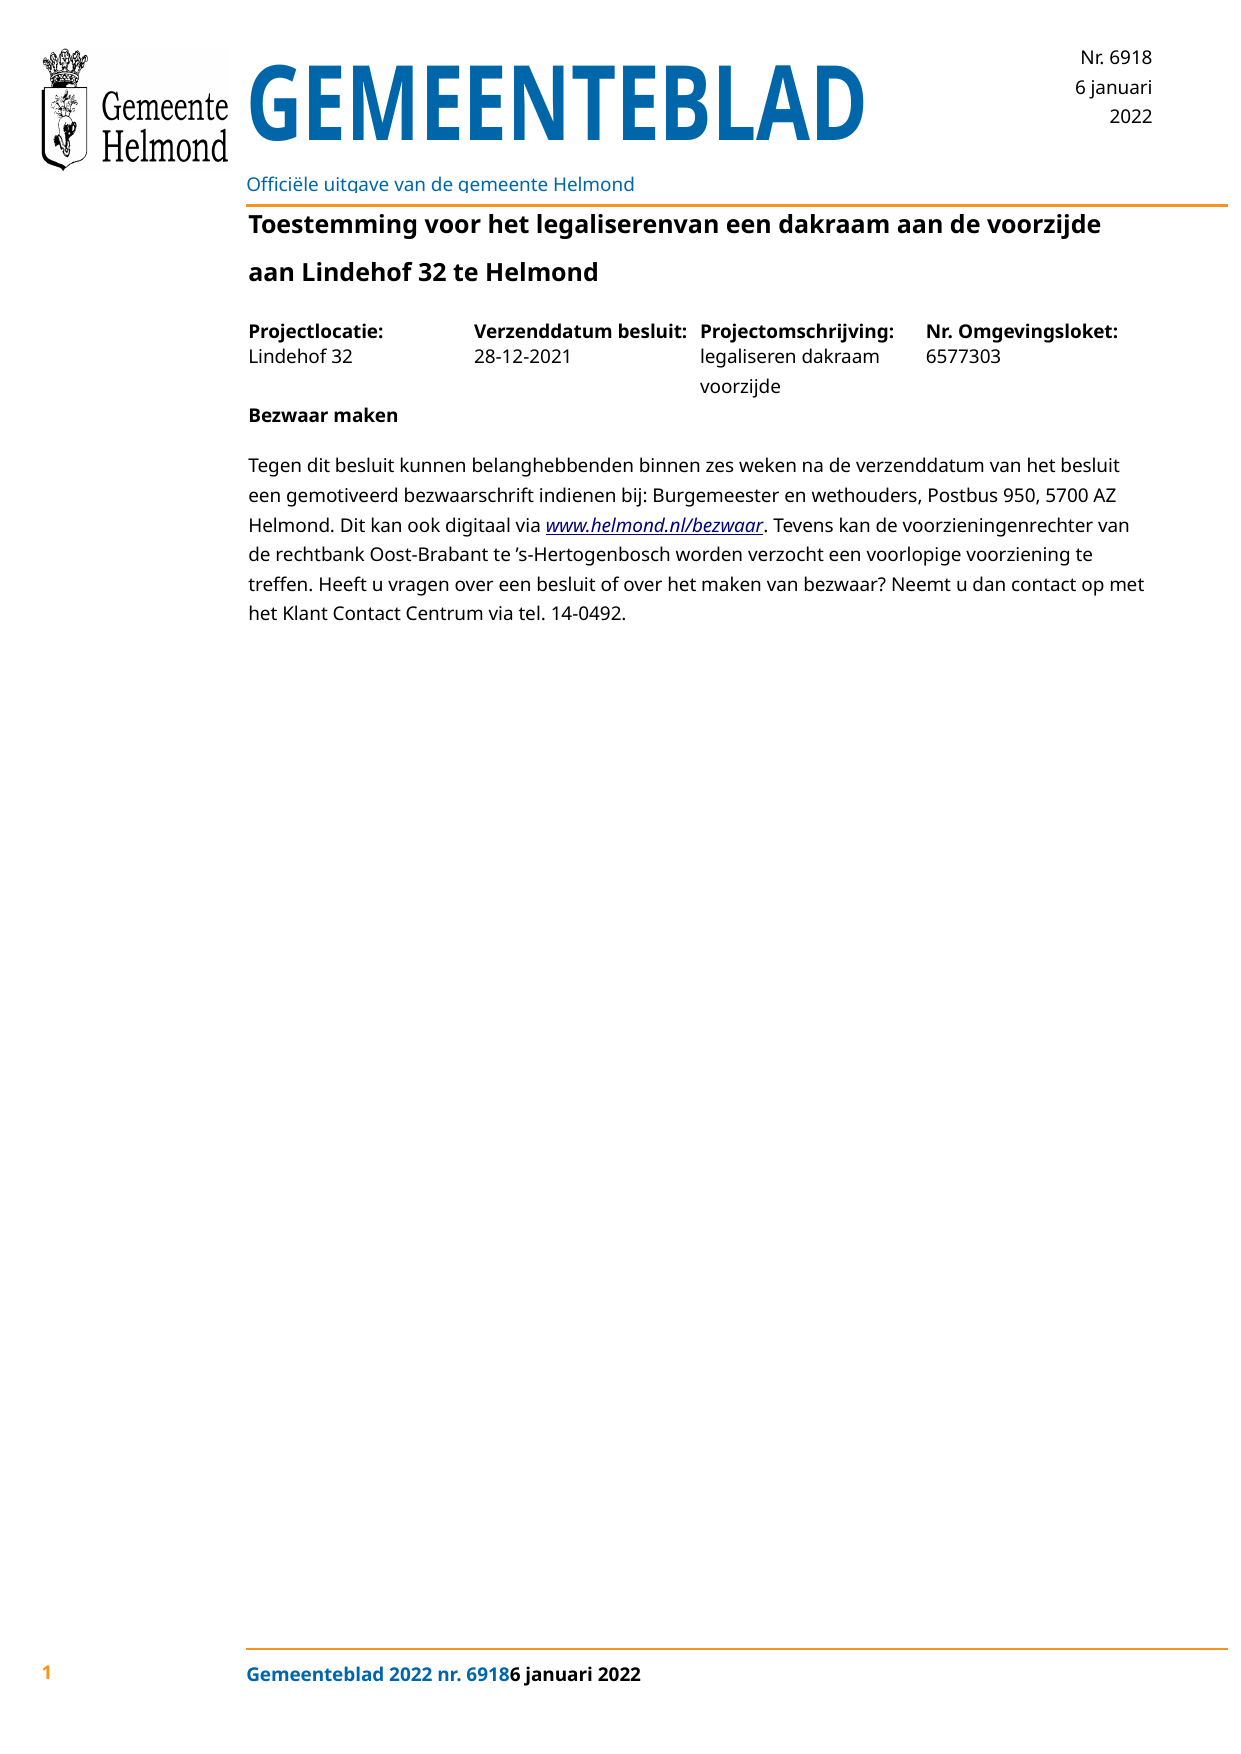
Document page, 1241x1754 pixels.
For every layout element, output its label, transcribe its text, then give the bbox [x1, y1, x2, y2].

table_cell legaliseren dakraam voorzijde [700, 344, 926, 399]
table_header Projectomschrijving: [700, 318, 926, 344]
text Tegen dit besluit kunnen belanghebbenden binnen zes weken na de verzenddatum van het besluit een gemotiveerd bezwaarschrift indienen bij: Burgemeester en wethouders, Postbus 950, 5700 AZ Helmond. Dit kan ook digitaal via www.helmond.nl/bezwaar. Tevens kan de voorzieningenrechter van de rechtbank Oost-Brabant te ’s-Hertogenbosch worden verzocht een voorlopige voorziening te treffen. Heeft u vragen over een besluit of over het maken van bezwaar? Neemt u dan contact op met het Klant Contact Centrum via tel. 14-0492. [248, 453, 1152, 626]
table_header Nr. Omgevingsloket: [926, 318, 1152, 344]
table_header Projectlocatie: [248, 318, 474, 344]
table_cell 28-12-2021 [474, 344, 700, 399]
table_cell Lindehof 32 [248, 344, 474, 399]
text Bezwaar maken [248, 402, 1152, 428]
table_header Verzenddatum besluit: [474, 318, 700, 344]
text Toestemming voor het legaliserenvan een dakraam aan de voorzijde aan Lindehof 32 te Helmond [248, 207, 1152, 288]
picture [41, 47, 231, 172]
table_cell 6577303 [926, 344, 1152, 399]
